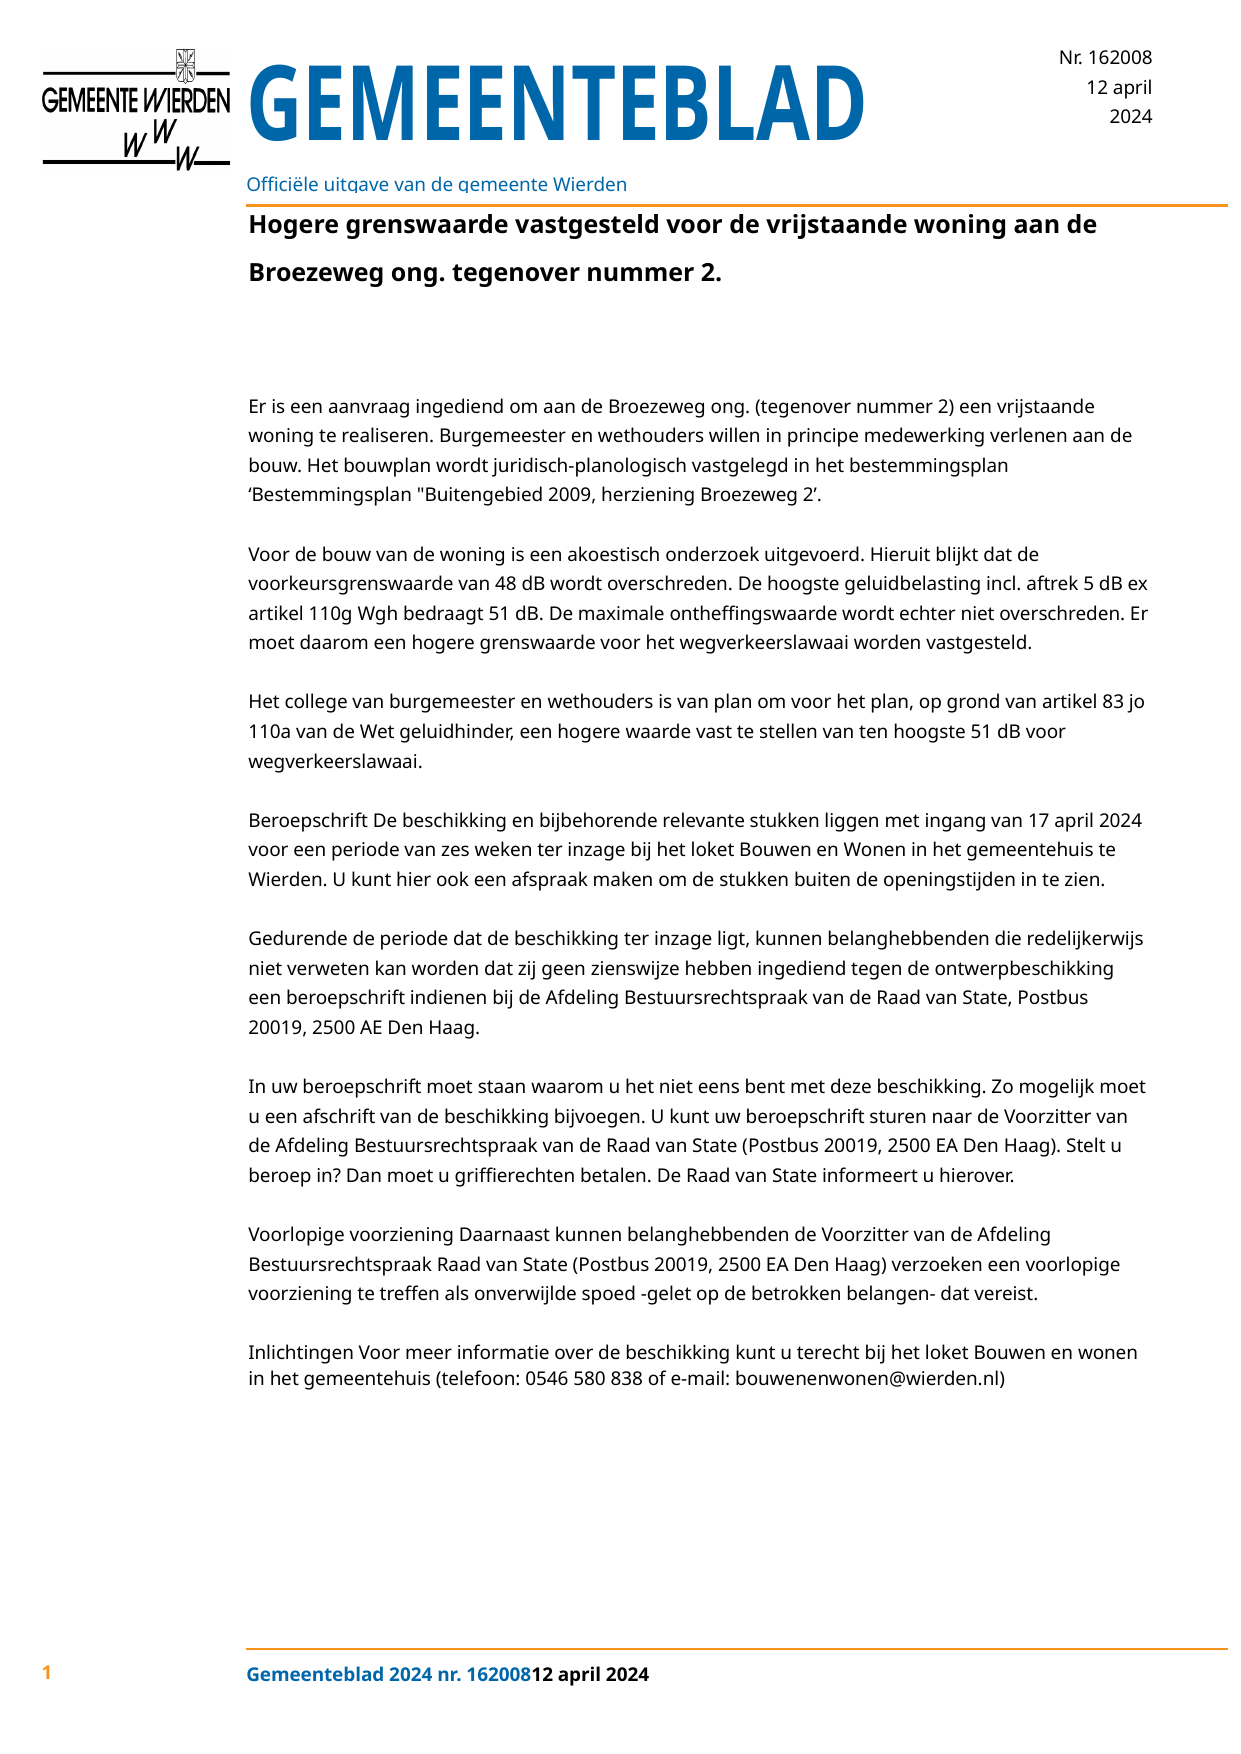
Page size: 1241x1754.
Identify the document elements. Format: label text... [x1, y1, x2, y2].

text Inlichtingen Voor meer informatie over de beschikking kunt u terecht bij het loket Bouwen en wonen in het gemeentehuis (telefoon: 0546 580 838 of e-mail: bouwenenwonen@wierden.nl) [248, 1339, 1152, 1391]
text In uw beroepschrift moet staan waarom u het niet eens bent met deze beschikking. Zo mogelijk moet u een afschrift van de beschikking bijvoegen. U kunt uw beroepschrift sturen naar de Voorzitter van de Afdeling Bestuursrechtspraak van de Raad van State (Postbus 20019, 2500 EA Den Haag). Stelt u beroep in? Dan moet u griffierechten betalen. De Raad van State informeert u hierover. [248, 1073, 1152, 1188]
text Het college van burgemeester en wethouders is van plan om voor het plan, op grond van artikel 83 jo 110a van de Wet geluidhinder, een hogere waarde vast te stellen van ten hoogste 51 dB voor wegverkeerslawaai. [248, 689, 1152, 774]
text Voor de bouw van de woning is een akoestisch onderzoek uitgevoerd. Hieruit blijkt dat de voorkeursgrenswaarde van 48 dB wordt overschreden. De hoogste geluidbelasting incl. aftrek 5 dB ex artikel 110g Wgh bedraagt 51 dB. De maximale ontheffingswaarde wordt echter niet overschreden. Er moet daarom een hogere grenswaarde voor het wegverkeerslawaai worden vastgesteld. [248, 541, 1152, 655]
text Er is een aanvraag ingediend om aan de Broezeweg ong. (tegenover nummer 2) een vrijstaande woning te realiseren. Burgemeester en wethouders willen in principe medewerking verlenen aan de bouw. Het bouwplan wordt juridisch-planologisch vastgelegd in het bestemmingsplan ‘Bestemmingsplan "Buitengebied 2009, herziening Broezeweg 2’. [248, 393, 1152, 507]
text Gedurende de periode dat de beschikking ter inzage ligt, kunnen belanghebbenden die redelijkerwijs niet verweten kan worden dat zij geen zienswijze hebben ingediend tegen de ontwerpbeschikking een beroepschrift indienen bij de Afdeling Bestuursrechtspraak van de Raad van State, Postbus 20019, 2500 AE Den Haag. [248, 925, 1152, 1040]
text Hogere grenswaarde vastgesteld voor de vrijstaande woning aan de Broezeweg ong. tegenover nummer 2. [248, 207, 1152, 288]
text Voorlopige voorziening Daarnaast kunnen belanghebbenden de Voorzitter van de Afdeling Bestuursrechtspraak Raad van State (Postbus 20019, 2500 EA Den Haag) verzoeken een voorlopige voorziening te treffen als onverwijlde spoed -gelet op de betrokken belangen- dat vereist. [248, 1221, 1152, 1306]
text Beroepschrift De beschikking en bijbehorende relevante stukken liggen met ingang van 17 april 2024 voor een periode van zes weken ter inzage bij het loket Bouwen en Wonen in het gemeentehuis te Wierden. U kunt hier ook een afspraak maken om de stukken buiten de openingstijden in te zien. [248, 807, 1152, 892]
picture [41, 47, 231, 172]
